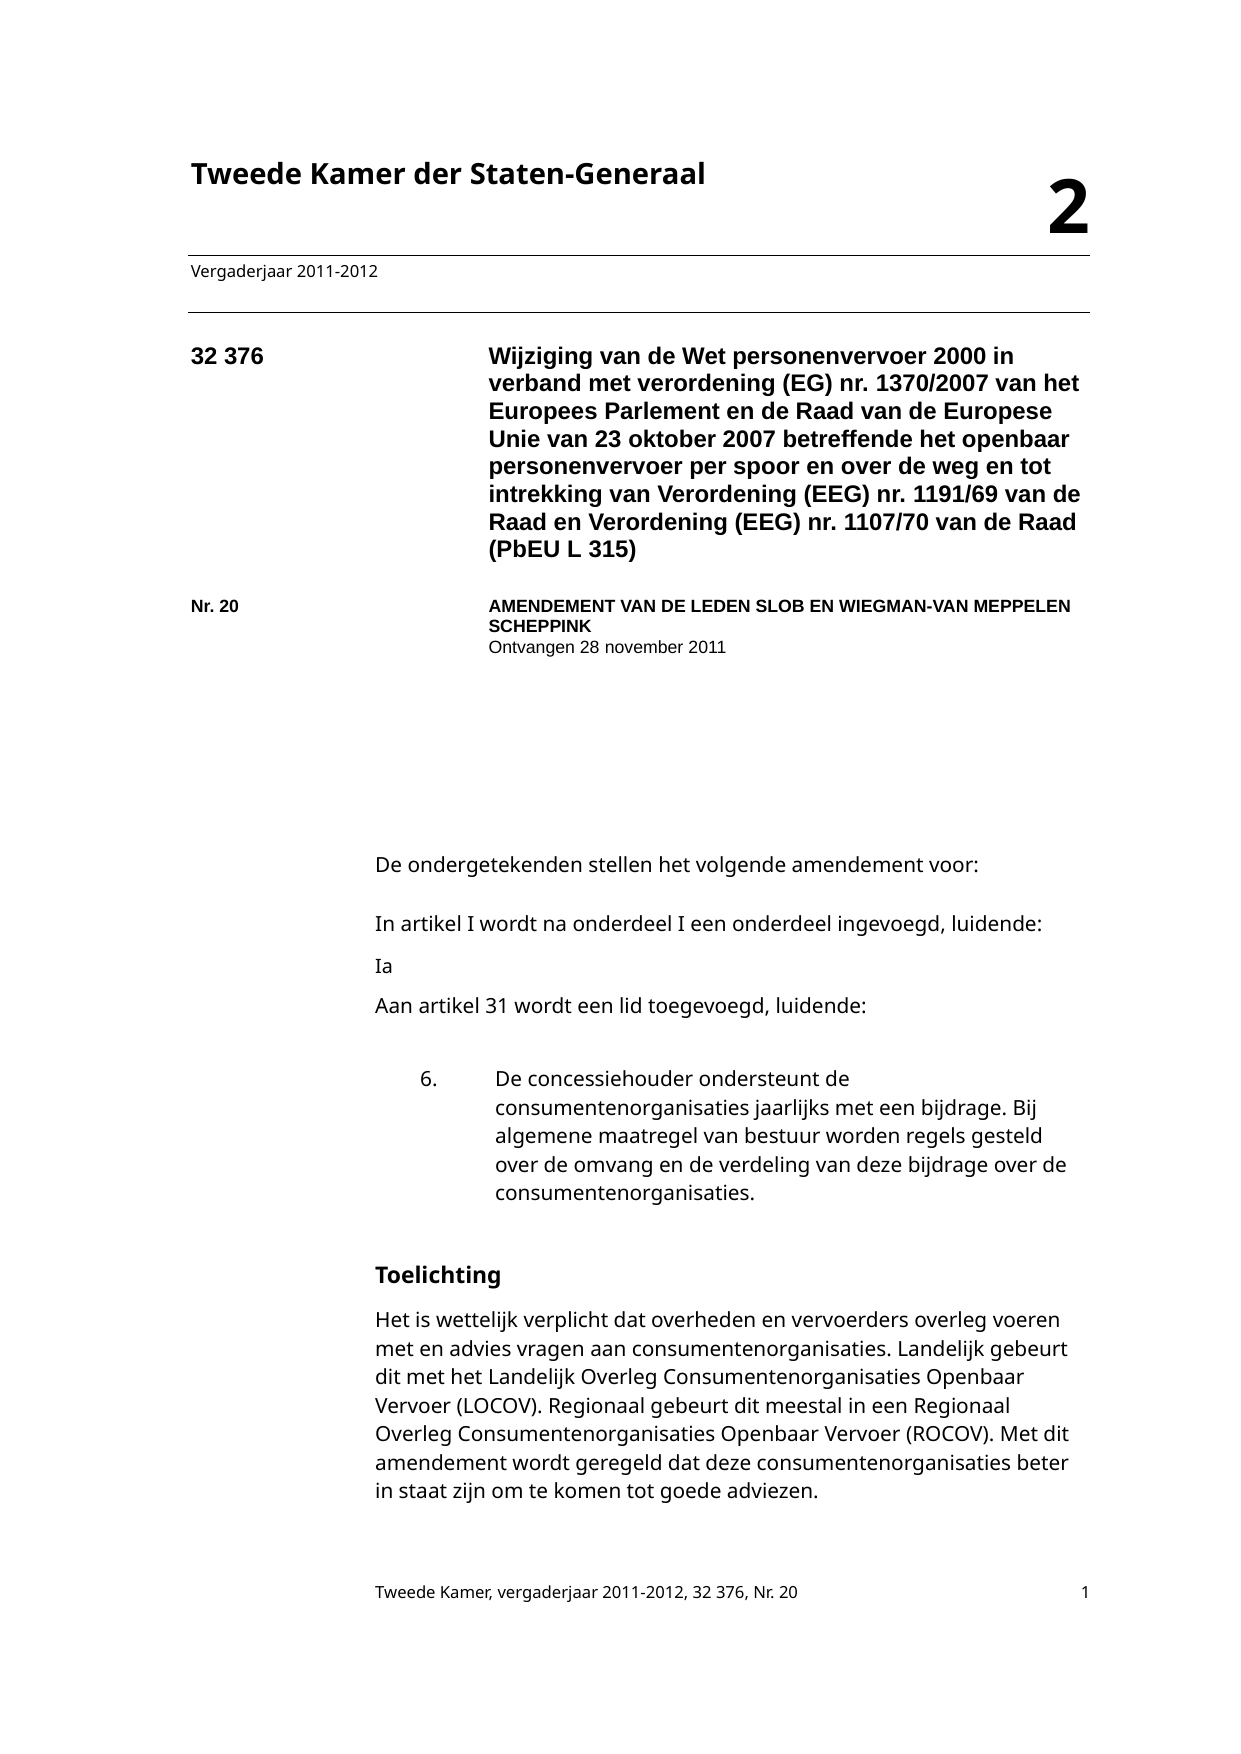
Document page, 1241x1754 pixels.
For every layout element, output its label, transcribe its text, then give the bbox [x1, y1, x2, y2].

text Ia [375, 952, 1090, 979]
table_cell [485, 256, 1090, 312]
table_cell Wijziging van de Wet personenvervoer 2000 in verband met verordening (EG) nr. 1370/2007 van het Europees Parlement en de Raad van de Europese Unie van 23 oktober 2007 betreffende het openbaar personenvervoer per spoor en over de weg en tot intrekking van Verordening (EEG) nr. 1191/69 van de Raad en Verordening (EEG) nr. 1107/70 van de Raad (PbEU L 315) [485, 339, 1090, 593]
table_cell [485, 313, 1090, 339]
table_cell 32 376 [188, 339, 485, 593]
table_cell Vergaderjaar 2011-2012 [188, 256, 485, 312]
text Het is wettelijk verplicht dat overheden en vervoerders overleg voeren met en advies vragen aan consumentenorganisaties. Landelijk gebeurt dit met het Landelijk Overleg Consumentenorganisaties Openbaar Vervoer (LOCOV). Regionaal gebeurt dit meestal in een Regionaal Overleg Consumentenorganisaties Openbaar Vervoer (ROCOV). Met dit amendement wordt geregeld dat deze consumentenorganisaties beter in staat zijn om te komen tot goede adviezen. [375, 1306, 1090, 1504]
table_cell [188, 313, 485, 339]
table_cell AMENDEMENT VAN DE LEDEN SLOB EN WIEGMAN-VAN MEPPELEN SCHEPPINK Ontvangen 28 november 2011 [485, 593, 1090, 732]
text De ondergetekenden stellen het volgende amendement voor: [375, 851, 1090, 879]
subtitle Toelichting [375, 1259, 1090, 1291]
text Aan artikel 31 wordt een lid toegevoegd, luidende: [375, 991, 1090, 1019]
table_header Tweede Kamer der Staten-Generaal [188, 150, 909, 255]
list De concessiehouder ondersteunt de consumentenorganisaties jaarlijks met een bijdrage. Bij algemene maatregel van bestuur worden regels gesteld over de omvang en de verdeling van deze bijdrage over de consumentenorganisaties. [420, 1064, 1090, 1207]
table_header 2 [910, 150, 1090, 255]
text In artikel I wordt na onderdeel I een onderdeel ingevoegd, luidende: [375, 909, 1090, 937]
table_cell Nr. 20 [188, 593, 485, 732]
